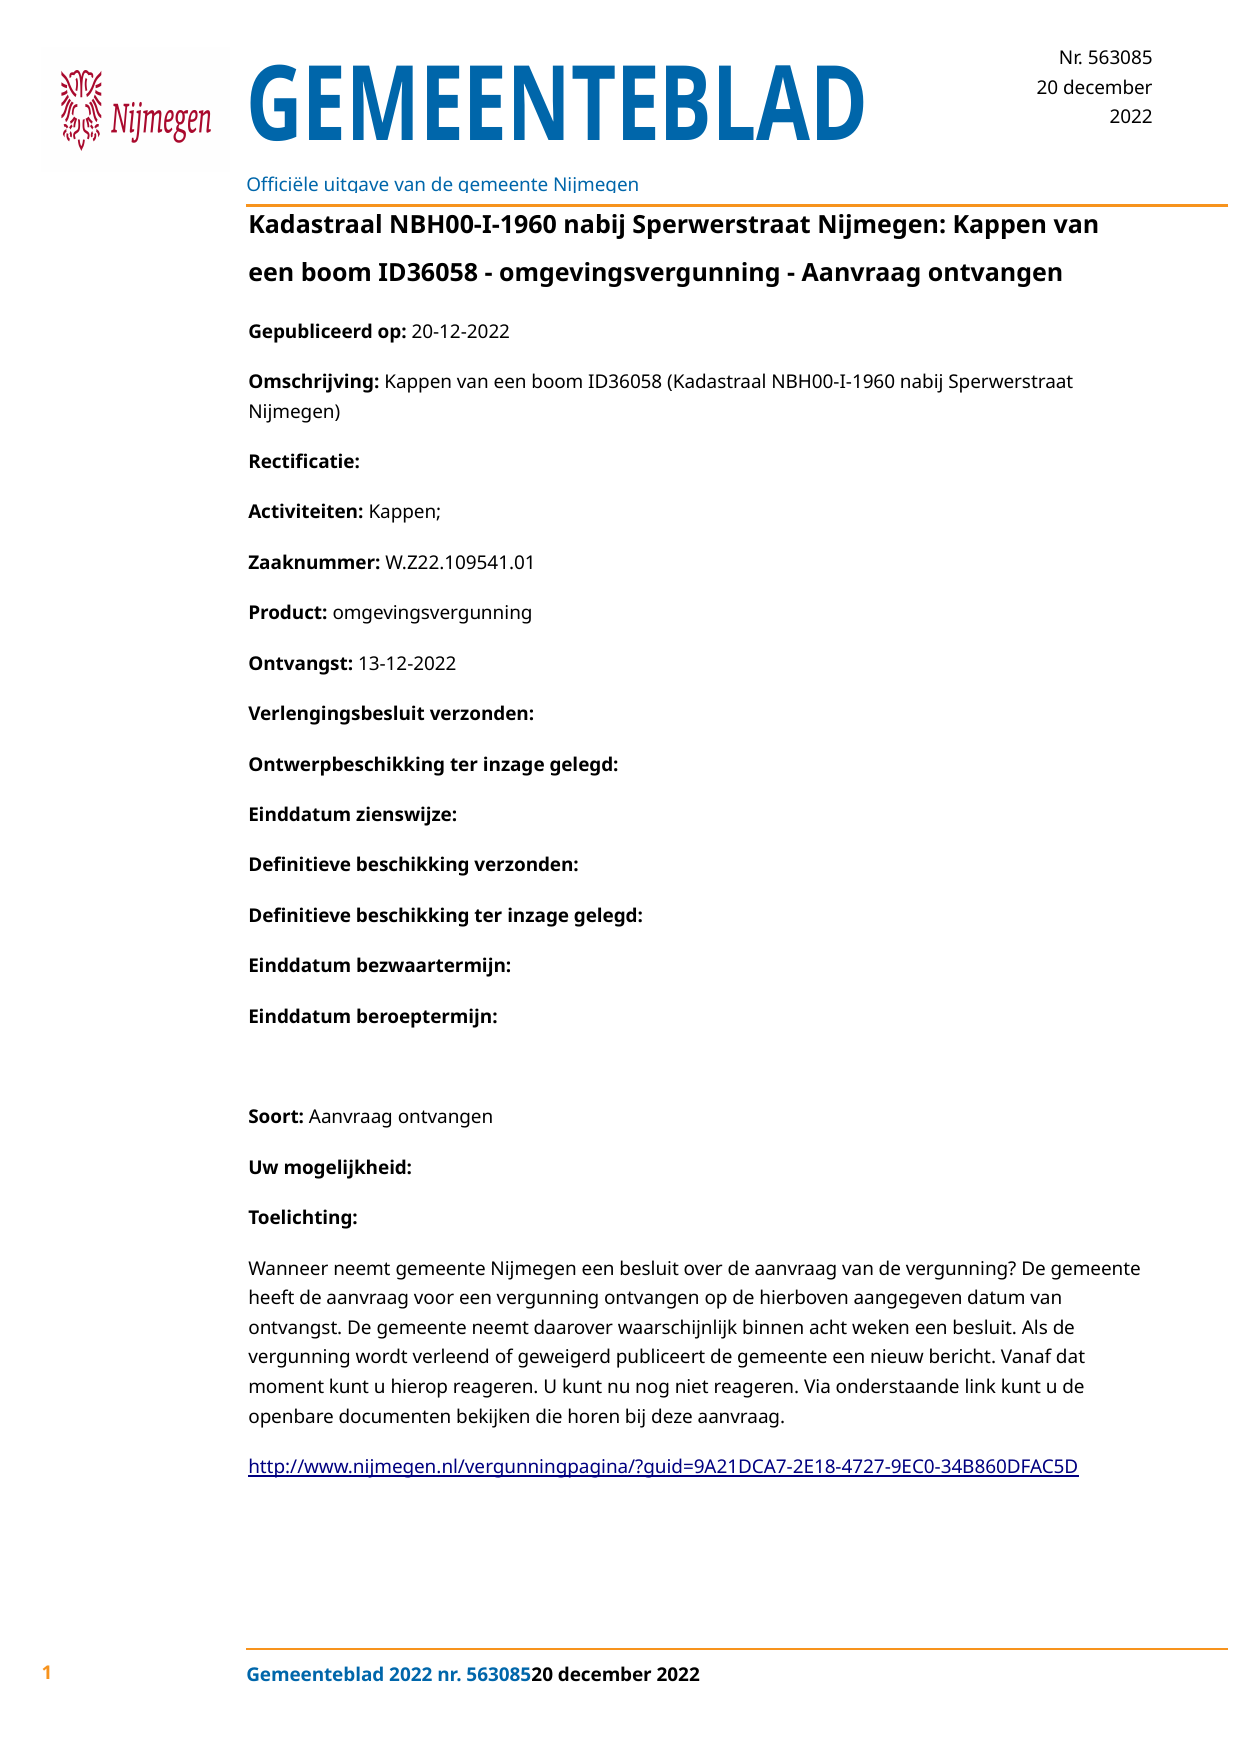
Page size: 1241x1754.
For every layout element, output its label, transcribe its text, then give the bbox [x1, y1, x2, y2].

text Definitieve beschikking verzonden: [248, 852, 1152, 877]
text Toelichting: [248, 1204, 1152, 1230]
text Wanneer neemt gemeente Nijmegen een besluit over de aanvraag van de vergunning? De gemeente heeft de aanvraag voor een vergunning ontvangen op de hierboven aangegeven datum van ontvangst. De gemeente neemt daarover waarschijnlijk binnen acht weken een besluit. Als de vergunning wordt verleend of geweigerd publiceert de gemeente een nieuw bericht. Vanaf dat moment kunt u hierop reageren. U kunt nu nog niet reageren. Via onderstaande link kunt u de openbare documenten bekijken die horen bij deze aanvraag. [248, 1255, 1152, 1429]
text Einddatum bezwaartermijn: [248, 952, 1152, 978]
text Uw mogelijkheid: [248, 1154, 1152, 1180]
text Verlengingsbesluit verzonden: [248, 700, 1152, 726]
text Einddatum beroeptermijn: [248, 1003, 1152, 1029]
text Ontvangst: 13-12-2022 [248, 650, 1152, 676]
text http://www.nijmegen.nl/vergunningpagina/?guid=9A21DCA7-2E18-4727-9EC0-34B860DFAC5D [248, 1453, 1152, 1479]
text Soort: Aanvraag ontvangen [248, 1104, 1152, 1129]
text Gepubliceerd op: 20-12-2022 [248, 318, 1152, 344]
text Ontwerpbeschikking ter inzage gelegd: [248, 751, 1152, 777]
text Zaaknummer: W.Z22.109541.01 [248, 549, 1152, 575]
text Activiteiten: Kappen; [248, 499, 1152, 524]
picture [41, 47, 231, 172]
text Product: omgevingsvergunning [248, 599, 1152, 625]
text Definitieve beschikking ter inzage gelegd: [248, 902, 1152, 928]
text Omschrijving: Kappen van een boom ID36058 (Kadastraal NBH00-I-1960 nabij Sperwerstraat Nijmegen) [248, 368, 1152, 424]
text Rectificatie: [248, 448, 1152, 474]
text Kadastraal NBH00-I-1960 nabij Sperwerstraat Nijmegen: Kappen van een boom ID36058 - omgevingsvergunning - Aanvraag ontvangen [248, 207, 1152, 288]
text Einddatum zienswijze: [248, 801, 1152, 827]
